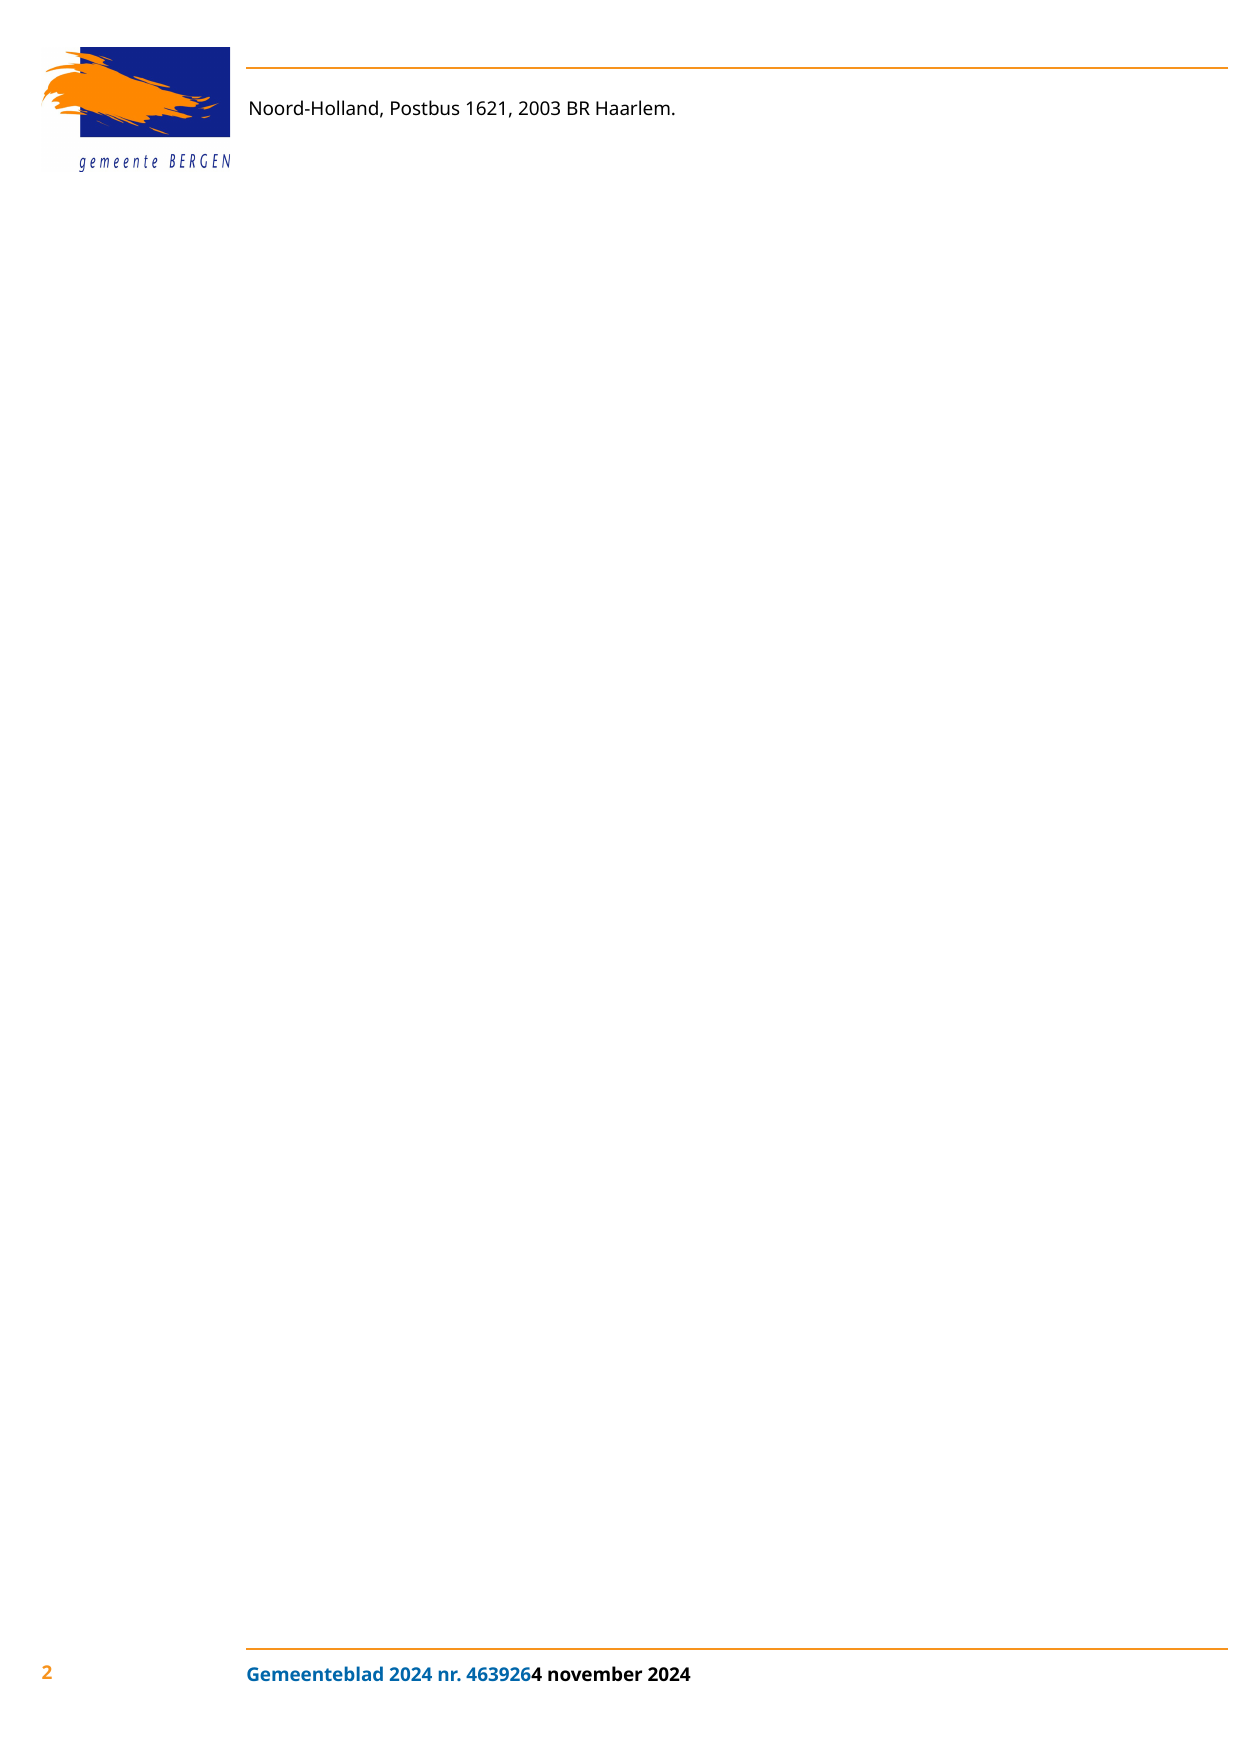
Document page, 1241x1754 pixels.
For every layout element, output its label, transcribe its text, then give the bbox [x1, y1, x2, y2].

picture [41, 47, 231, 172]
text Noord-Holland, Postbus 1621, 2003 BR Haarlem. [248, 95, 1152, 121]
